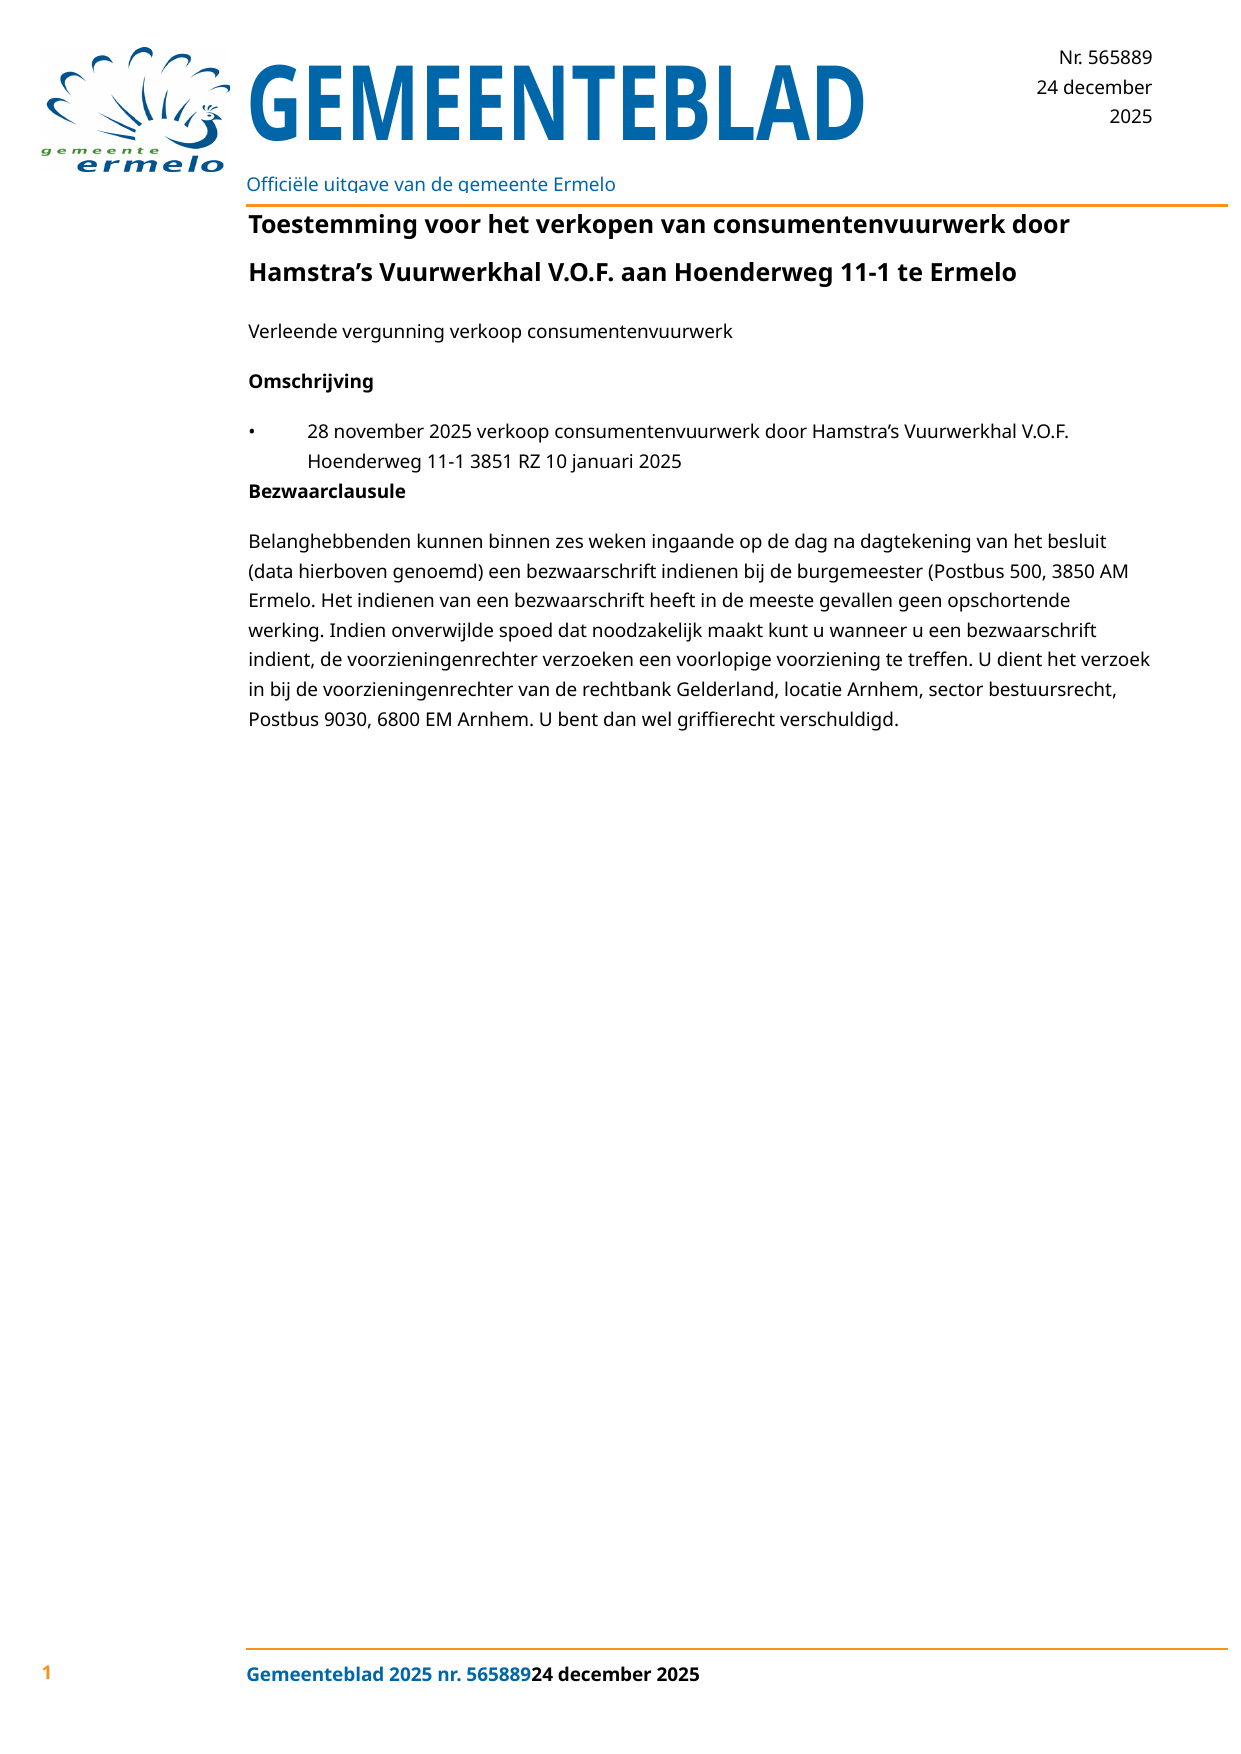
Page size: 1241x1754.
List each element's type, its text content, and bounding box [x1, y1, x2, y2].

picture [41, 47, 231, 172]
text Omschrijving [248, 368, 1152, 394]
text Verleende vergunning verkoop consumentenvuurwerk [248, 318, 1152, 344]
text Belanghebbenden kunnen binnen zes weken ingaande op de dag na dagtekening van het besluit (data hierboven genoemd) een bezwaarschrift indienen bij de burgemeester (Postbus 500, 3850 AM Ermelo. Het indienen van een bezwaarschrift heeft in de meeste gevallen geen opschortende werking. Indien onverwijlde spoed dat noodzakelijk maakt kunt u wanneer u een bezwaarschrift indient, de voorzieningenrechter verzoeken een voorlopige voorziening te treffen. U dient het verzoek in bij de voorzieningenrechter van de rechtbank Gelderland, locatie Arnhem, sector bestuursrecht, Postbus 9030, 6800 EM Arnhem. U bent dan wel griffierecht verschuldigd. [248, 528, 1152, 732]
text Toestemming voor het verkopen van consumentenvuurwerk door Hamstra’s Vuurwerkhal V.O.F. aan Hoenderweg 11-1 te Ermelo [248, 207, 1152, 288]
text Bezwaarclausule [248, 478, 1152, 504]
list 28 november 2025 verkoop consumentenvuurwerk door Hamstra’s Vuurwerkhal V.O.F. Hoenderweg 11-1 3851 RZ 10 januari 2025 [248, 419, 1152, 474]
